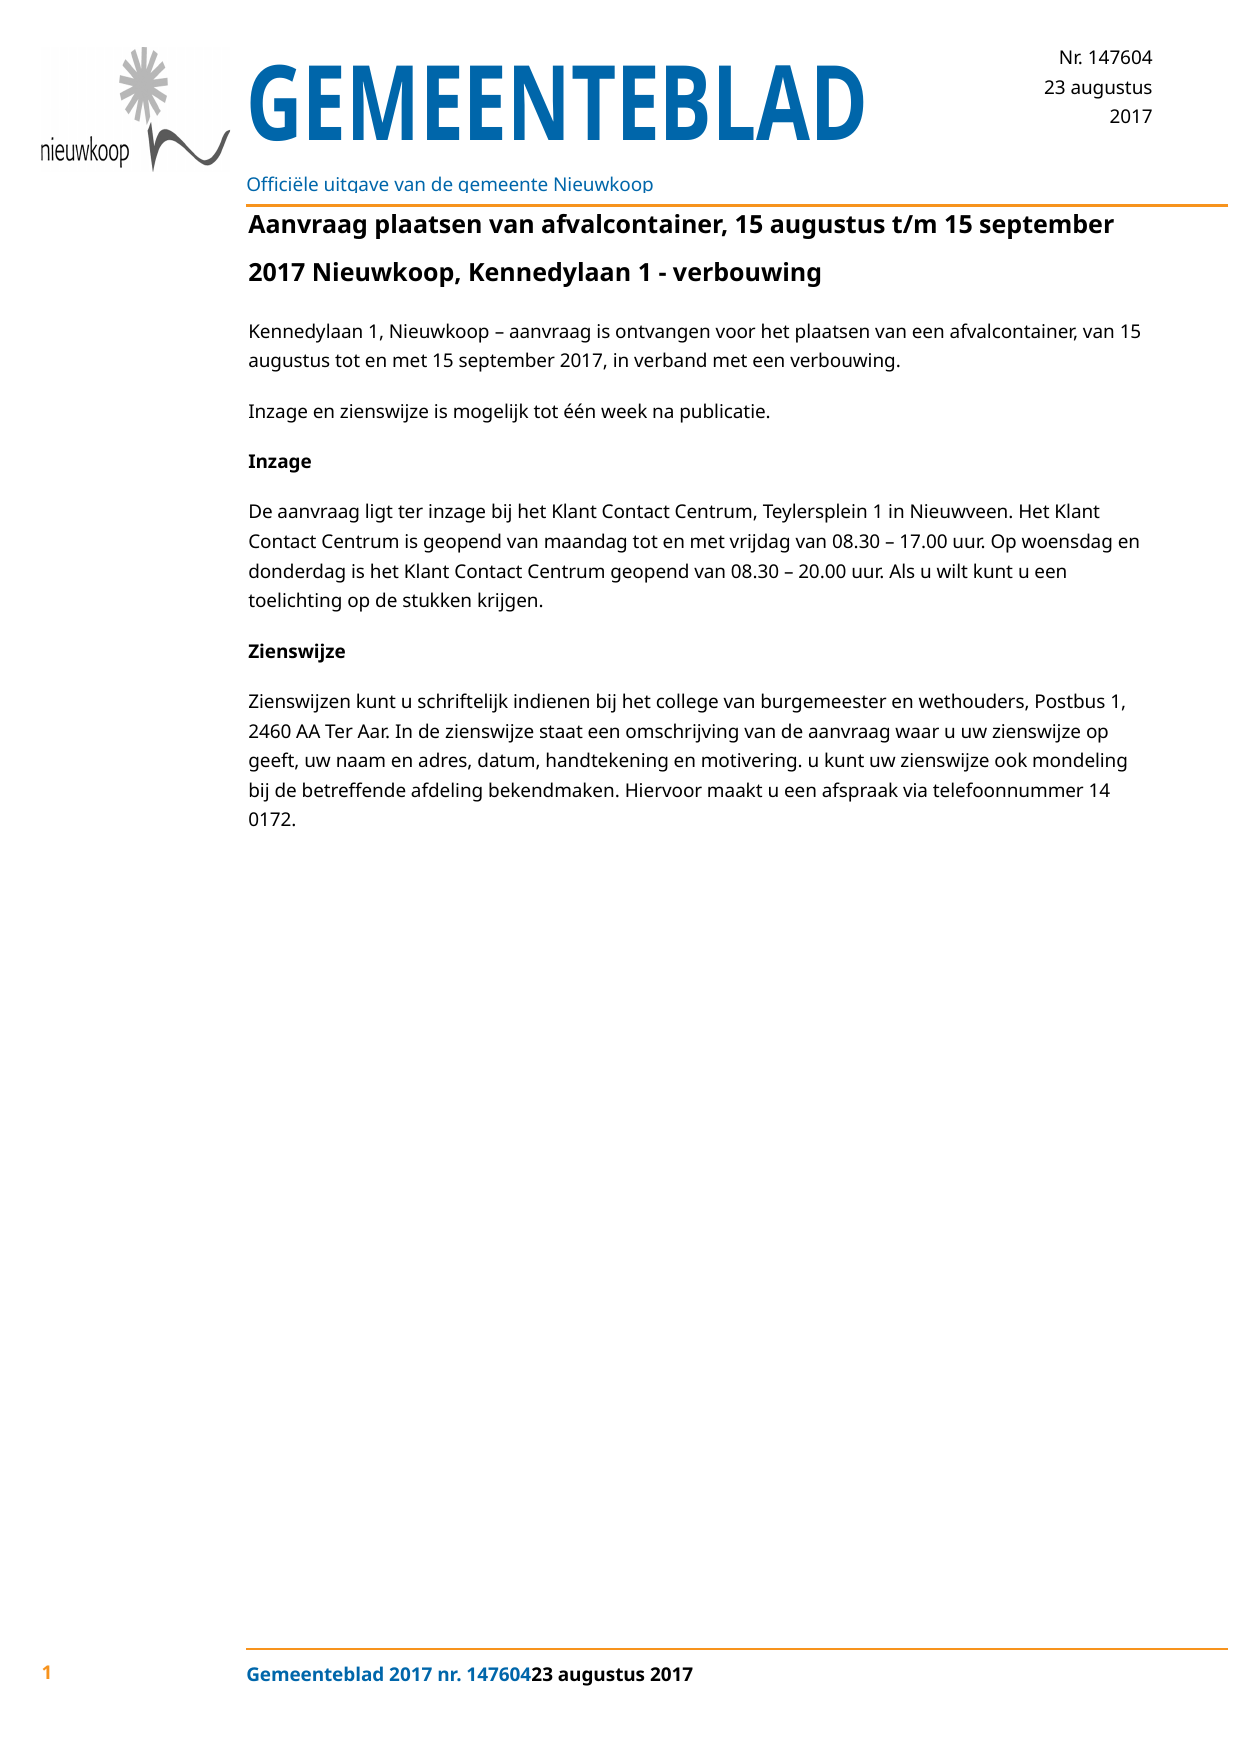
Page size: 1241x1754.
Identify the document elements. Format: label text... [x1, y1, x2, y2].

text De aanvraag ligt ter inzage bij het Klant Contact Centrum, Teylersplein 1 in Nieuwveen. Het Klant Contact Centrum is geopend van maandag tot en met vrijdag van 08.30 – 17.00 uur. Op woensdag en donderdag is het Klant Contact Centrum geopend van 08.30 – 20.00 uur. Als u wilt kunt u een toelichting op de stukken krijgen. [248, 499, 1152, 613]
text Aanvraag plaatsen van afvalcontainer, 15 augustus t/m 15 september 2017 Nieuwkoop, Kennedylaan 1 - verbouwing [248, 207, 1152, 288]
text Zienswijze [248, 638, 1152, 664]
picture [41, 47, 231, 172]
text Inzage en zienswijze is mogelijk tot één week na publicatie. [248, 398, 1152, 424]
text Inzage [248, 448, 1152, 474]
text Zienswijzen kunt u schriftelijk indienen bij het college van burgemeester en wethouders, Postbus 1, 2460 AA Ter Aar. In de zienswijze staat een omschrijving van de aanvraag waar u uw zienswijze op geeft, uw naam en adres, datum, handtekening en motivering. u kunt uw zienswijze ook mondeling bij de betreffende afdeling bekendmaken. Hiervoor maakt u een afspraak via telefoonnummer 14 0172. [248, 688, 1152, 832]
text Kennedylaan 1, Nieuwkoop – aanvraag is ontvangen voor het plaatsen van een afvalcontainer, van 15 augustus tot en met 15 september 2017, in verband met een verbouwing. [248, 318, 1152, 373]
